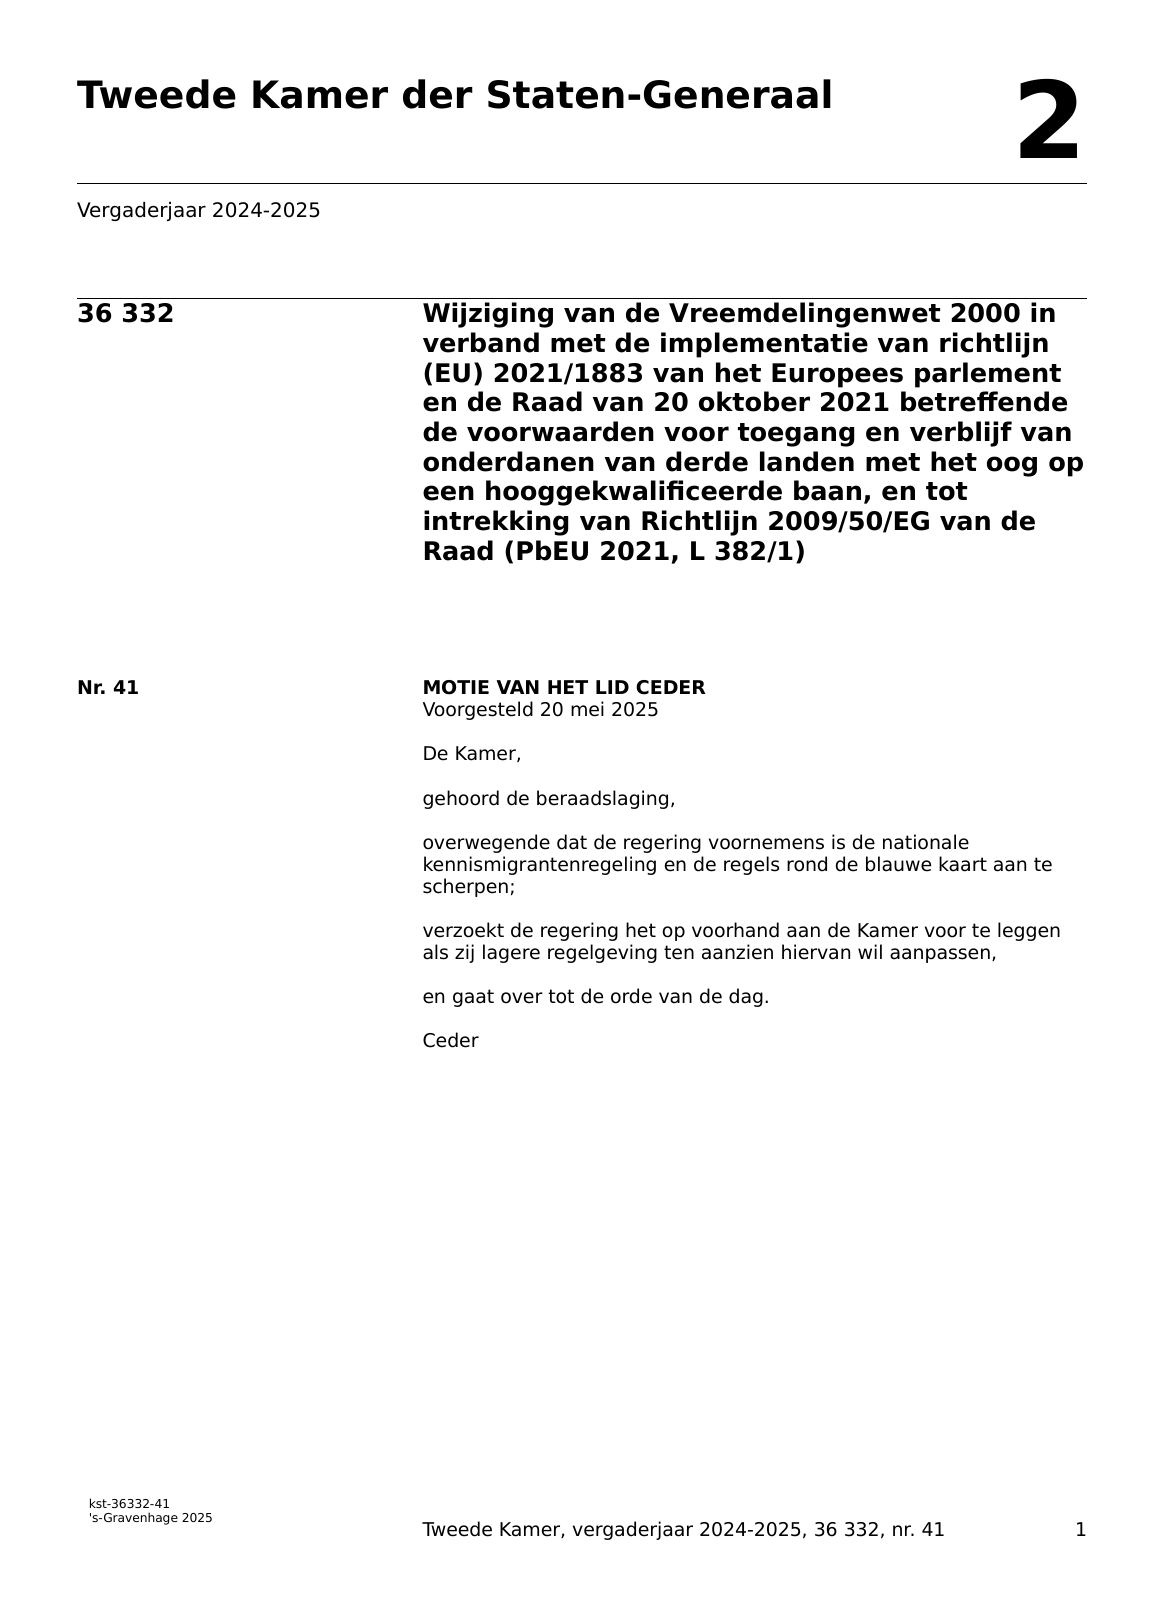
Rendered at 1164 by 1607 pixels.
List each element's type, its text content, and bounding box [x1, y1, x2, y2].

text De Kamer, [422, 743, 1087, 765]
table_cell Vergaderjaar 2024-2025 [77, 184, 1087, 298]
text kst-36332-41 [88, 1497, 323, 1511]
text verzoekt de regering het op voorhand aan de Kamer voor te leggen als zij lagere regelgeving ten aanzien hiervan wil aanpassen, [422, 920, 1087, 964]
subtitle 36 332 Wijziging van de Vreemdelingenwet 2000 in verband met de implementatie van richtlijn (EU) 2021/1883 van het Europees parlement en de Raad van 20 oktober 2021 betreffende de voorwaarden voor toegang en verblijf van onderdanen van derde landen met het oog op een hooggekwalificeerde baan, en tot intrekking van Richtlijn 2009/50/EG van de Raad (PbEU 2021, L 382/1) [77, 299, 1087, 566]
text Voorgesteld 20 mei 2025 [422, 699, 1087, 721]
text overwegende dat de regering voornemens is de nationale kennismigrantenregeling en de regels rond de blauwe kaart aan te scherpen; [422, 832, 1087, 898]
text gehoord de beraadslaging, [422, 787, 1087, 809]
table_header 2 [886, 59, 1087, 183]
subtitle Nr. 41 MOTIE VAN HET LID CEDER [77, 677, 1087, 699]
text Ceder [422, 1030, 1087, 1052]
text en gaat over tot de orde van de dag. [422, 986, 1087, 1008]
table_header Tweede Kamer der Staten-Generaal [77, 59, 886, 183]
text 's-Gravenhage 2025 [88, 1511, 323, 1525]
